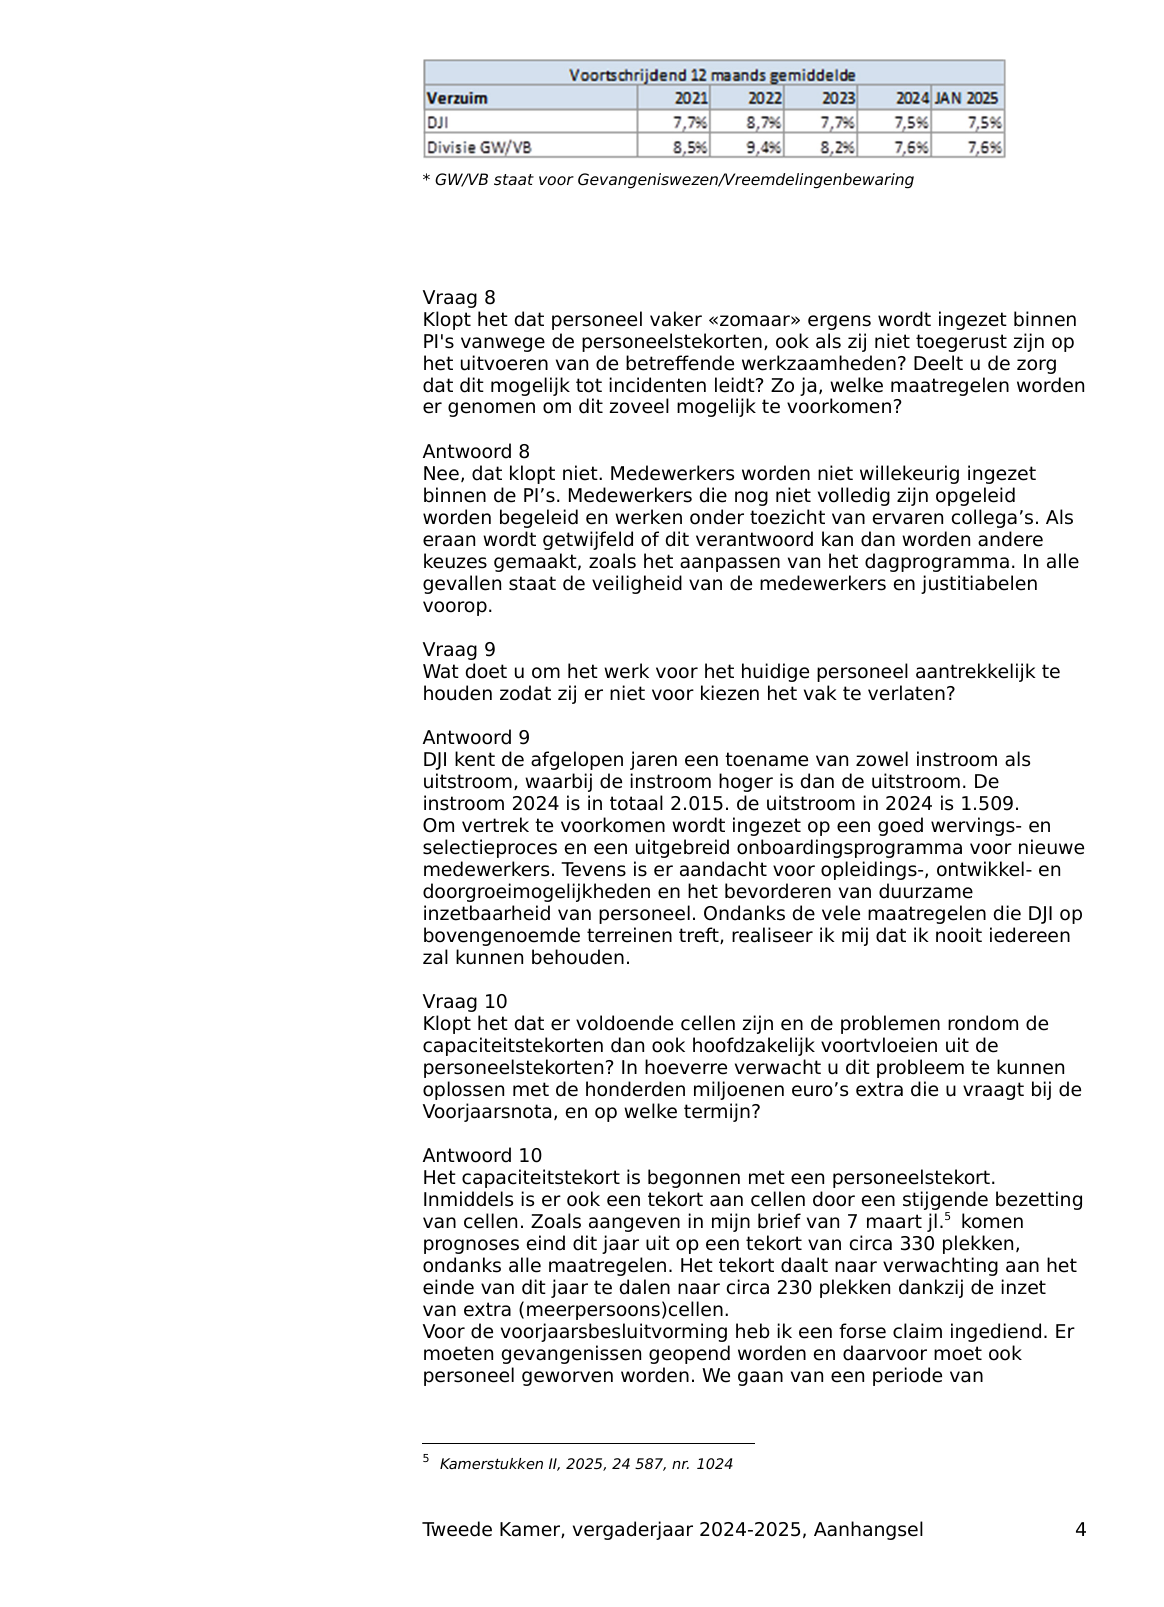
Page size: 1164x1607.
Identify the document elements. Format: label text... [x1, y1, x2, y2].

text Nee, dat klopt niet. Medewerkers worden niet willekeurig ingezet binnen de PI’s. Medewerkers die nog niet volledig zijn opgeleid worden begeleid en werken onder toezicht van ervaren collega’s. Als eraan wordt getwijfeld of dit verantwoord kan dan worden andere keuzes gemaakt, zoals het aanpassen van het dagprogramma. In alle gevallen staat de veiligheid van de medewerkers en justitiabelen voorop. [422, 463, 1087, 616]
text Voor de voorjaarsbesluitvorming heb ik een forse claim ingediend. Er moeten gevangenissen geopend worden en daarvoor moet ook personeel geworven worden. We gaan van een periode van [422, 1321, 1087, 1387]
text Antwoord 8 [422, 441, 1087, 463]
text Kamerstukken II, 2025, 24 587, nr. 1024 [422, 1452, 1087, 1474]
text DJI kent de afgelopen jaren een toename van zowel instroom als uitstroom, waarbij de instroom hoger is dan de uitstroom. De instroom 2024 is in totaal 2.015. de uitstroom in 2024 is 1.509. [422, 749, 1087, 815]
text Klopt het dat er voldoende cellen zijn en de problemen rondom de capaciteitstekorten dan ook hoofdzakelijk voortvloeien uit de personeelstekorten? In hoeverre verwacht u dit probleem te kunnen oplossen met de honderden miljoenen euro’s extra die u vraagt bij de Voorjaarsnota, en op welke termijn? [422, 1013, 1087, 1123]
text Vraag 9 [422, 639, 1087, 661]
text Antwoord 9 [422, 727, 1087, 749]
text Antwoord 10 [422, 1145, 1087, 1167]
text Wat doet u om het werk voor het huidige personeel aantrekkelijk te houden zodat zij er niet voor kiezen het vak te verlaten? [422, 661, 1087, 704]
text Vraag 10 [422, 991, 1087, 1013]
text Klopt het dat personeel vaker «zomaar» ergens wordt ingezet binnen PI's vanwege de personeelstekorten, ook als zij niet toegerust zijn op het uitvoeren van de betreffende werkzaamheden? Deelt u de zorg dat dit mogelijk tot incidenten leidt? Zo ja, welke maatregelen worden er genomen om dit zoveel mogelijk te voorkomen? [422, 308, 1087, 418]
text Het capaciteitstekort is begonnen met een personeelstekort. Inmiddels is er ook een tekort aan cellen door een stijgende bezetting van cellen. Zoals aangeven in mijn brief van 7 maart jl. komen prognoses eind dit jaar uit op een tekort van circa 330 plekken, ondanks alle maatregelen. Het tekort daalt naar verwachting aan het einde van dit jaar te dalen naar circa 230 plekken dankzij de inzet van extra (meerpersoons)cellen. [422, 1167, 1087, 1321]
text * GW/VB staat voor Gevangeniswezen/Vreemdelingenbewaring [422, 171, 1007, 189]
picture [422, 59, 1007, 160]
text Om vertrek te voorkomen wordt ingezet op een goed wervings- en selectieproces en een uitgebreid onboardingsprogramma voor nieuwe medewerkers. Tevens is er aandacht voor opleidings-, ontwikkel- en doorgroeimogelijkheden en het bevorderen van duurzame inzetbaarheid van personeel. Ondanks de vele maatregelen die DJI op bovengenoemde terreinen treft, realiseer ik mij dat ik nooit iedereen zal kunnen behouden. [422, 815, 1087, 968]
text Vraag 8 [422, 287, 1087, 308]
